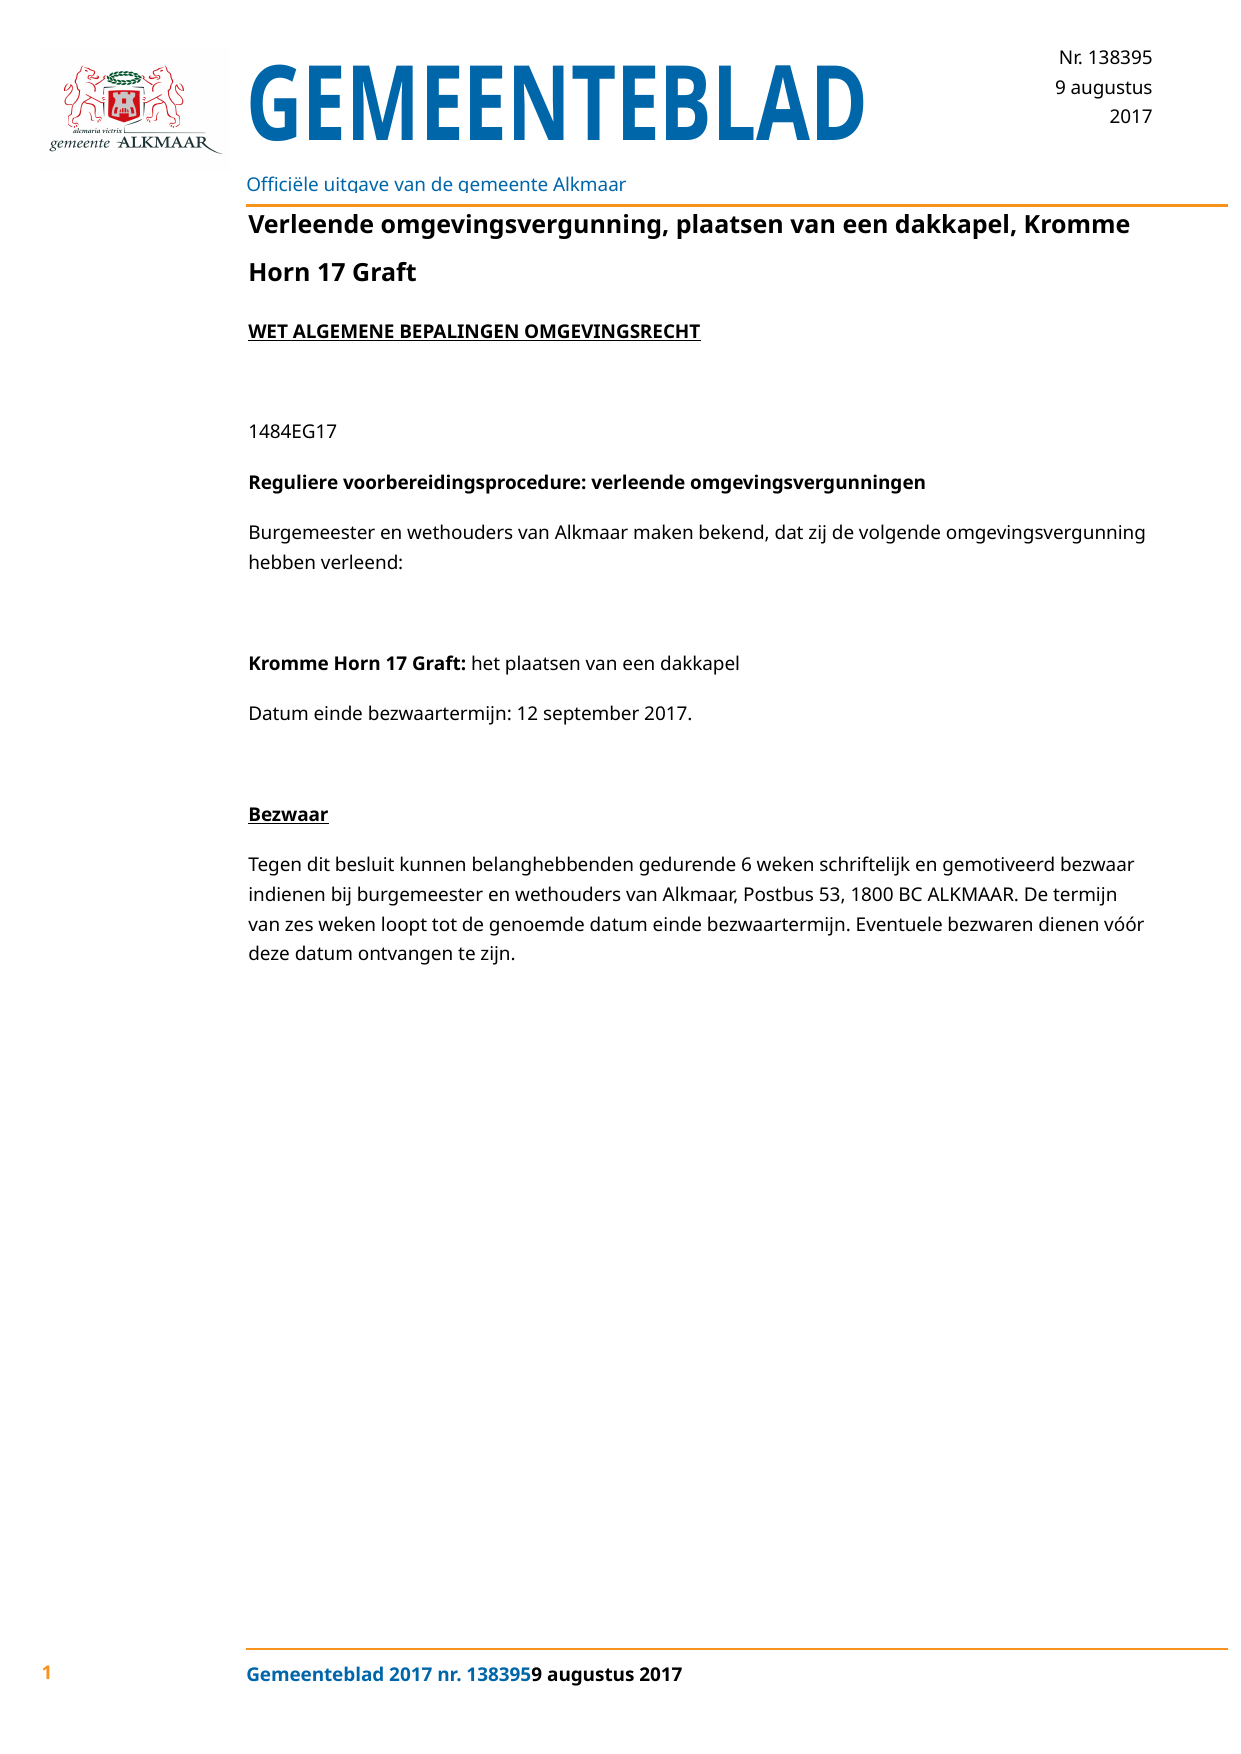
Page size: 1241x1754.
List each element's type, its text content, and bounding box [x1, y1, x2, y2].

text Burgemeester en wethouders van Alkmaar maken bekend, dat zij de volgende omgevingsvergunning hebben verleend: [248, 519, 1152, 575]
text Verleende omgevingsvergunning, plaatsen van een dakkapel, Kromme Horn 17 Graft [248, 207, 1152, 288]
text Datum einde bezwaartermijn: 12 september 2017. [248, 700, 1152, 726]
picture [41, 47, 231, 172]
text WET ALGEMENE BEPALINGEN OMGEVINGSRECHT [248, 318, 1152, 344]
text Bezwaar [248, 801, 1152, 827]
text 1484EG17 [248, 419, 1152, 444]
text Reguliere voorbereidingsprocedure: verleende omgevingsvergunningen [248, 469, 1152, 495]
text Tegen dit besluit kunnen belanghebbenden gedurende 6 weken schriftelijk en gemotiveerd bezwaar indienen bij burgemeester en wethouders van Alkmaar, Postbus 53, 1800 BC ALKMAAR. De termijn van zes weken loopt tot de genoemde datum einde bezwaartermijn. Eventuele bezwaren dienen vóór deze datum ontvangen te zijn. [248, 852, 1152, 966]
text Kromme Horn 17 Graft: het plaatsen van een dakkapel [248, 650, 1152, 676]
